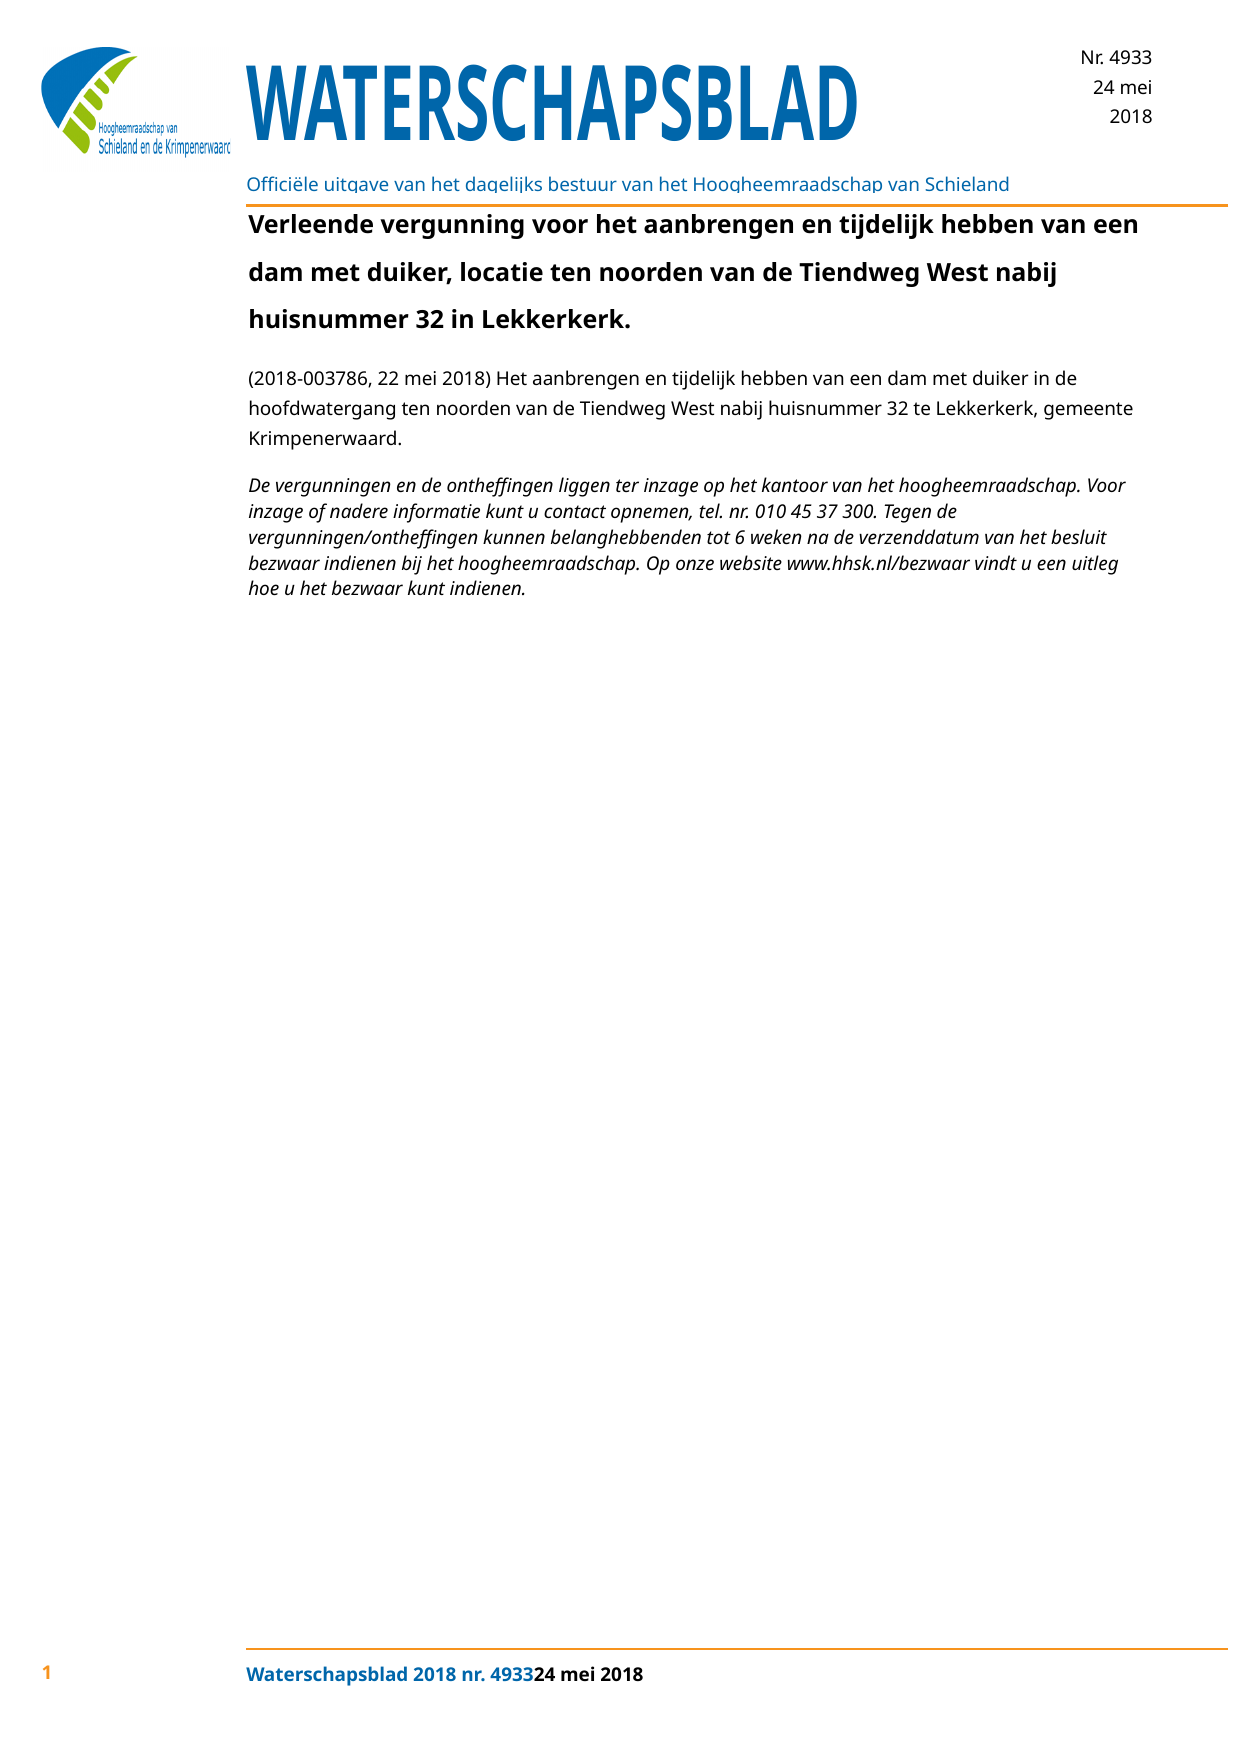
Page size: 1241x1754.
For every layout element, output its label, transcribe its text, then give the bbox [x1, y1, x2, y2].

text De vergunningen en de ontheffingen liggen ter inzage op het kantoor van het hoogheemraadschap. Voor inzage of nadere informatie kunt u contact opnemen, tel. nr. 010 45 37 300. Tegen de vergunningen/ontheffingen kunnen belanghebbenden tot 6 weken na de verzenddatum van het besluit bezwaar indienen bij het hoogheemraadschap. Op onze website www.hhsk.nl/bezwaar vindt u een uitleg hoe u het bezwaar kunt indienen. [248, 472, 1152, 601]
text Verleende vergunning voor het aanbrengen en tijdelijk hebben van een dam met duiker, locatie ten noorden van de Tiendweg West nabij huisnummer 32 in Lekkerkerk. [248, 207, 1152, 336]
picture [41, 47, 231, 172]
text (2018-003786, 22 mei 2018) Het aanbrengen en tijdelijk hebben van een dam met duiker in de hoofdwatergang ten noorden van de Tiendweg West nabij huisnummer 32 te Lekkerkerk, gemeente Krimpenerwaard. [248, 366, 1152, 450]
